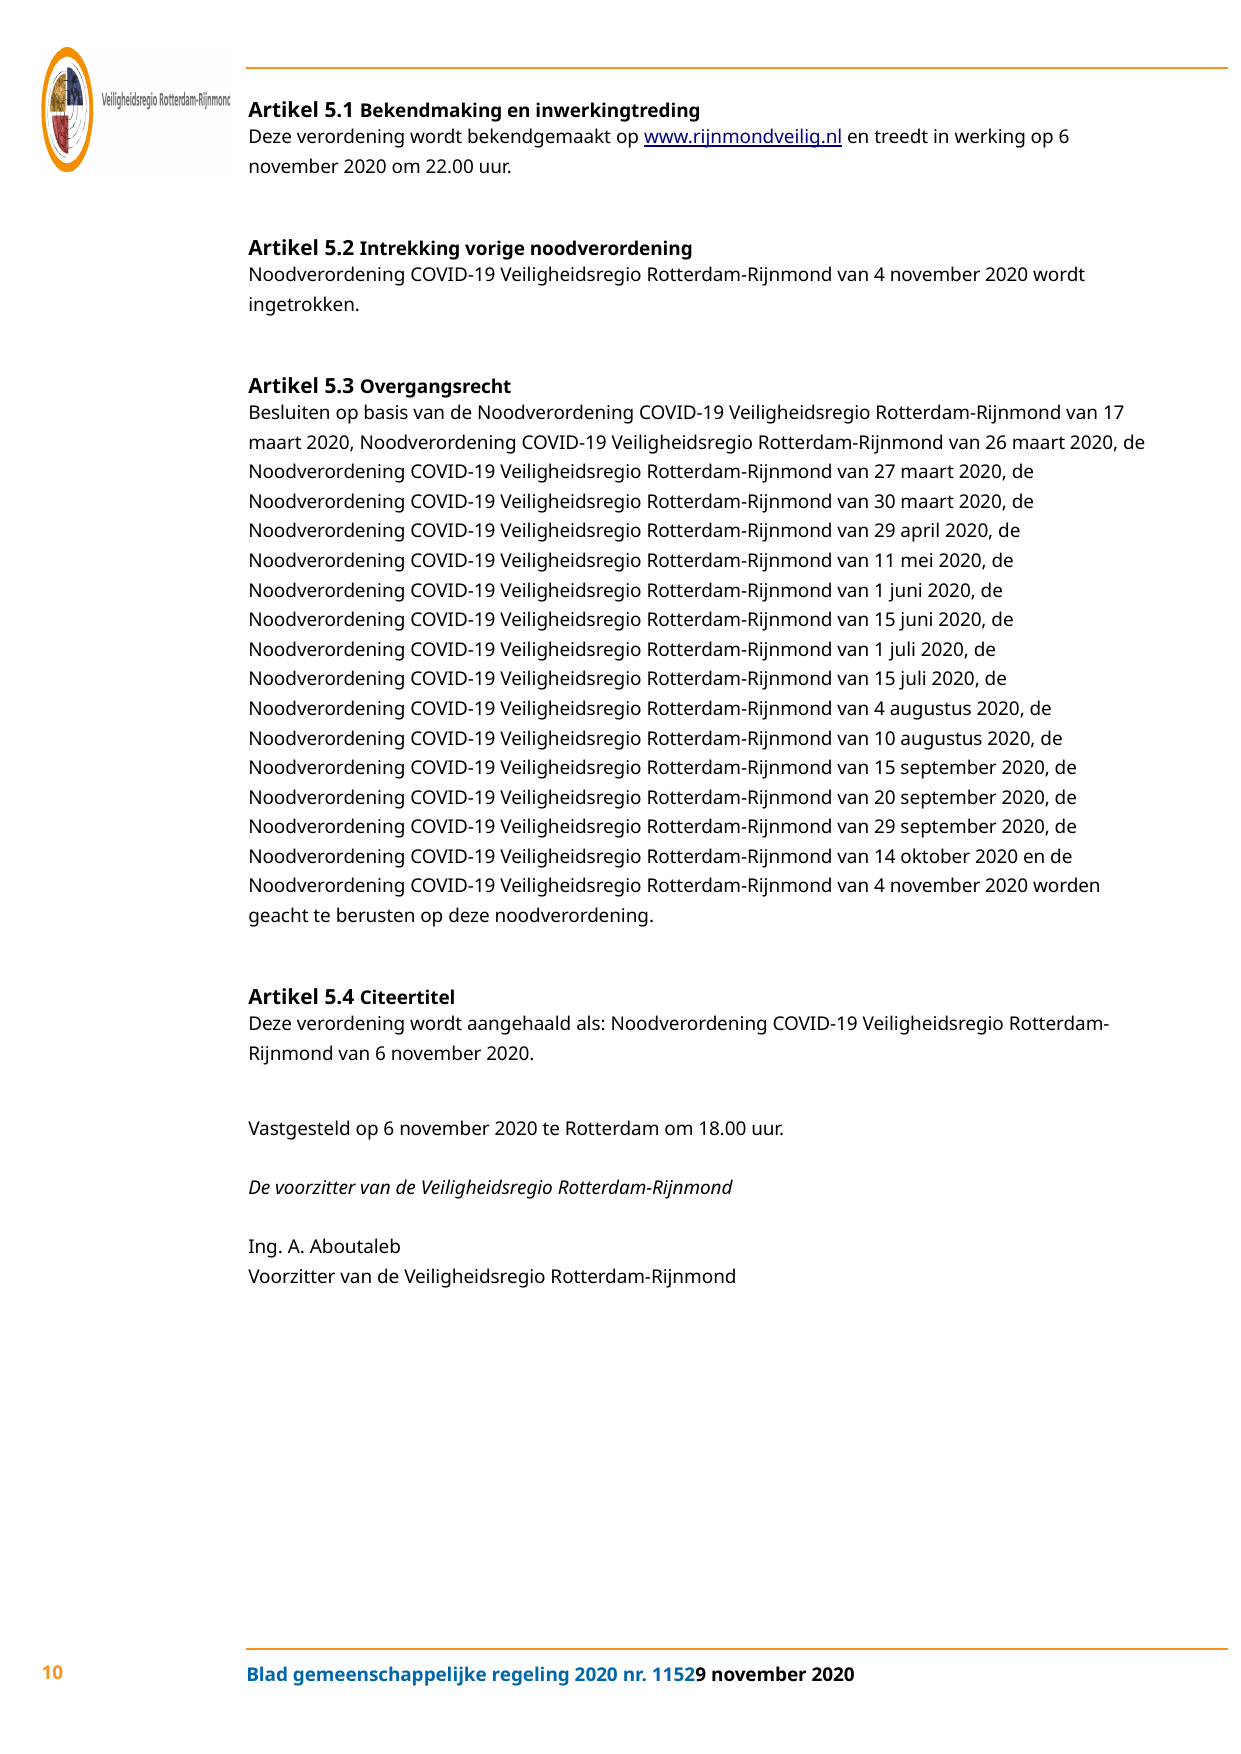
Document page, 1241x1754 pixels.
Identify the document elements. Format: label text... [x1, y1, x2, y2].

text Artikel 5.1 Bekendmaking en inwerkingtreding [248, 95, 1152, 123]
text Noodverordening COVID-19 Veiligheidsregio Rotterdam-Rijnmond van 4 november 2020 wordt ingetrokken. [248, 261, 1152, 317]
text Deze verordening wordt aangehaald als: Noodverordening COVID-19 Veiligheidsregio Rotterdam-Rijnmond van 6 november 2020. [248, 1011, 1152, 1066]
text Ing. A. Aboutaleb [248, 1234, 1152, 1259]
text Besluiten op basis van de Noodverordening COVID-19 Veiligheidsregio Rotterdam-Rijnmond van 17 maart 2020, Noodverordening COVID-19 Veiligheidsregio Rotterdam-Rijnmond van 26 maart 2020, de Noodverordening COVID-19 Veiligheidsregio Rotterdam-Rijnmond van 27 maart 2020, de Noodverordening COVID-19 Veiligheidsregio Rotterdam-Rijnmond van 30 maart 2020, de Noodverordening COVID-19 Veiligheidsregio Rotterdam-Rijnmond van 29 april 2020, de Noodverordening COVID-19 Veiligheidsregio Rotterdam-Rijnmond van 11 mei 2020, de Noodverordening COVID-19 Veiligheidsregio Rotterdam-Rijnmond van 1 juni 2020, de Noodverordening COVID-19 Veiligheidsregio Rotterdam-Rijnmond van 15 juni 2020, de Noodverordening COVID-19 Veiligheidsregio Rotterdam-Rijnmond van 1 juli 2020, de Noodverordening COVID-19 Veiligheidsregio Rotterdam-Rijnmond van 15 juli 2020, de Noodverordening COVID-19 Veiligheidsregio Rotterdam-Rijnmond van 4 augustus 2020, de Noodverordening COVID-19 Veiligheidsregio Rotterdam-Rijnmond van 10 augustus 2020, de Noodverordening COVID-19 Veiligheidsregio Rotterdam-Rijnmond van 15 september 2020, de Noodverordening COVID-19 Veiligheidsregio Rotterdam-Rijnmond van 20 september 2020, de Noodverordening COVID-19 Veiligheidsregio Rotterdam-Rijnmond van 29 september 2020, de Noodverordening COVID-19 Veiligheidsregio Rotterdam-Rijnmond van 14 oktober 2020 en de Noodverordening COVID-19 Veiligheidsregio Rotterdam-Rijnmond van 4 november 2020 worden geacht te berusten op deze noodverordening. [248, 399, 1152, 928]
text Voorzitter van de Veiligheidsregio Rotterdam-Rijnmond [248, 1263, 1152, 1289]
text Artikel 5.2 Intrekking vorige noodverordening [248, 233, 1152, 261]
text Vastgesteld op 6 november 2020 te Rotterdam om 18.00 uur. [248, 1115, 1152, 1141]
text Artikel 5.4 Citeertitel [248, 982, 1152, 1011]
text De voorzitter van de Veiligheidsregio Rotterdam-Rijnmond [248, 1174, 1152, 1200]
text Deze verordening wordt bekendgemaakt op www.rijnmondveilig.nl en treedt in werking op 6 november 2020 om 22.00 uur. [248, 123, 1152, 178]
text Artikel 5.3 Overgangsrecht [248, 371, 1152, 399]
picture [41, 47, 231, 172]
